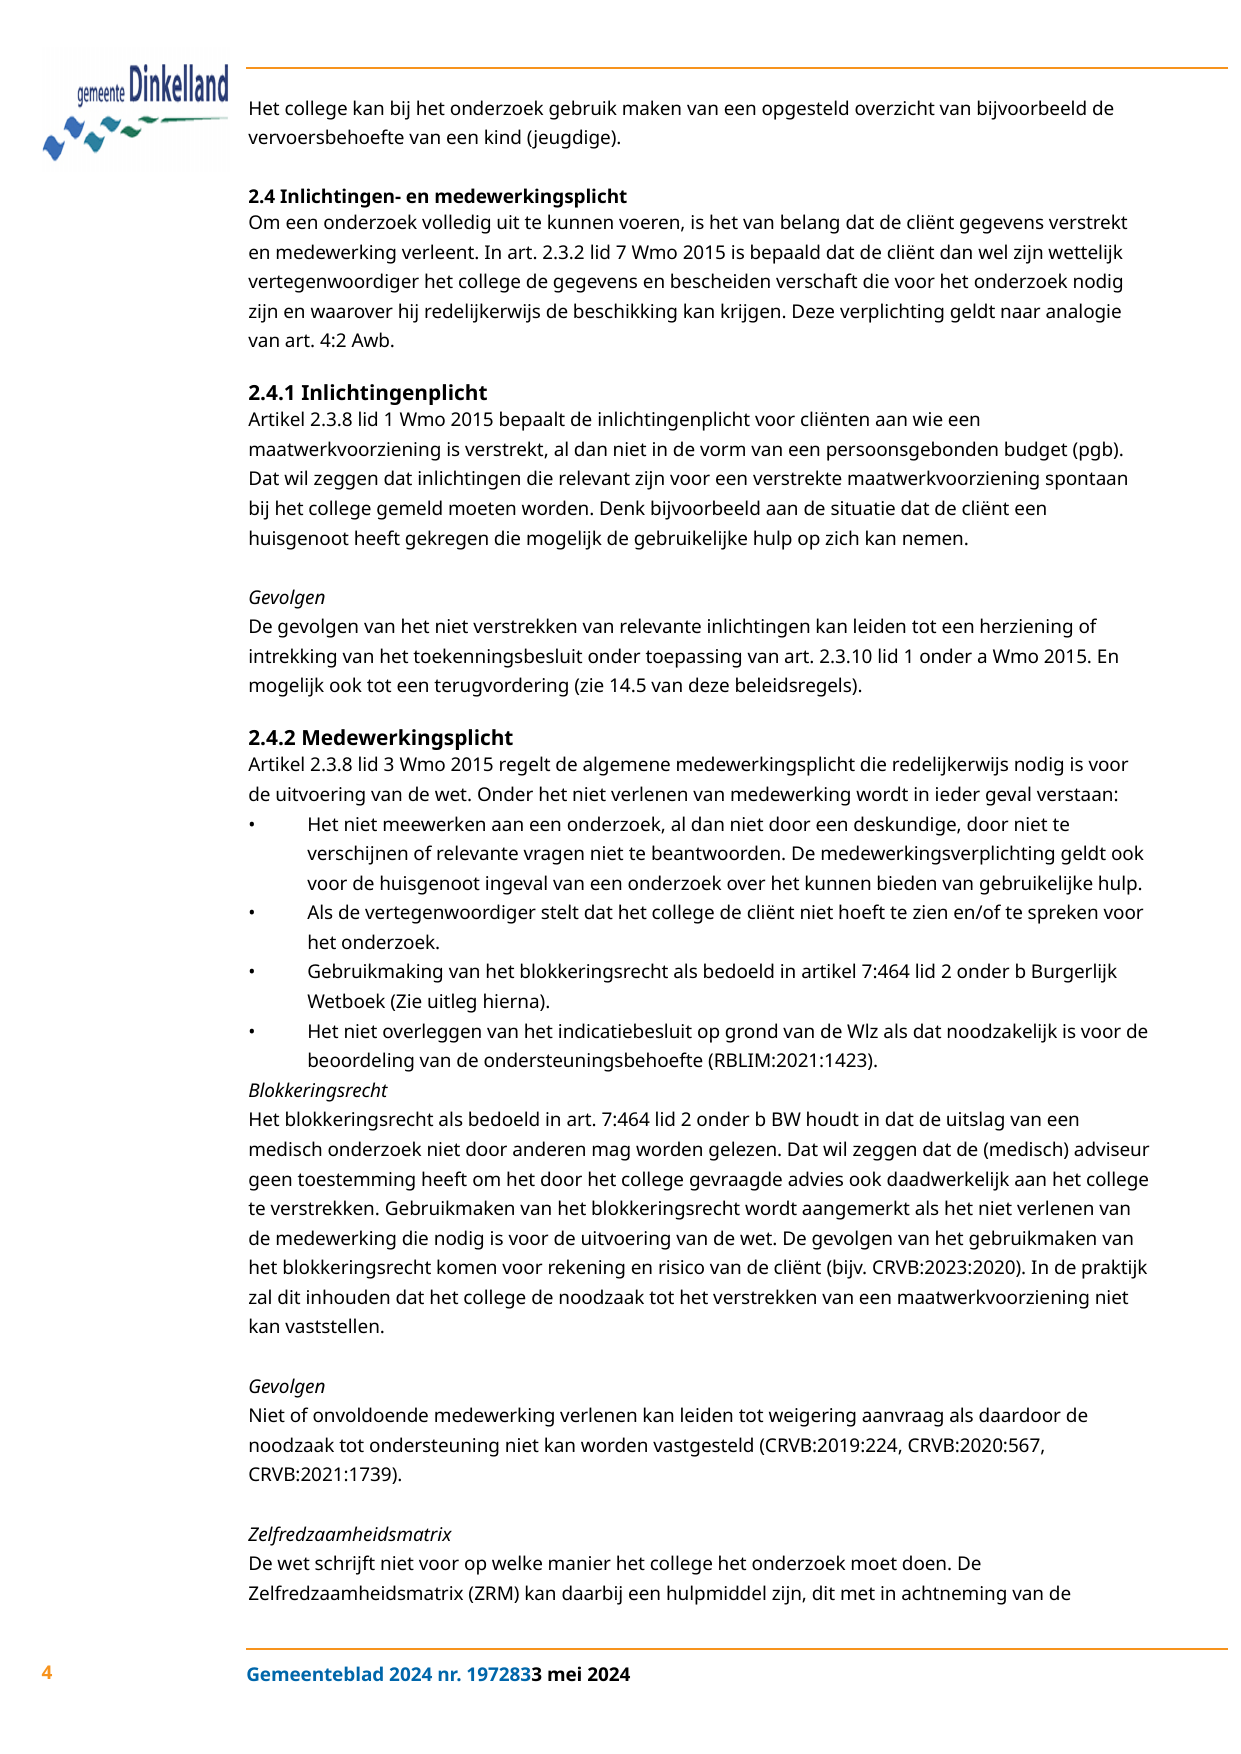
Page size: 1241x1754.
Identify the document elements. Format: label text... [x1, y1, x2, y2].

list Gebruikmaking van het blokkeringsrecht als bedoeld in artikel 7:464 lid 2 onder b Burgerlijk Wetboek (Zie uitleg hierna). [248, 959, 1152, 1014]
text 2.4 Inlichtingen- en medewerkingsplicht [248, 183, 1152, 209]
text Niet of onvoldoende medewerking verlenen kan leiden tot weigering aanvraag als daardoor de noodzaak tot ondersteuning niet kan worden vastgesteld (CRVB:2019:224, CRVB:2020:567, CRVB:2021:1739). [248, 1402, 1152, 1487]
text Het blokkeringsrecht als bedoeld in art. 7:464 lid 2 onder b BW houdt in dat de uitslag van een medisch onderzoek niet door anderen mag worden gelezen. Dat wil zeggen dat de (medisch) adviseur geen toestemming heeft om het door het college gevraagde advies ook daadwerkelijk aan het college te verstrekken. Gebruikmaken van het blokkeringsrecht wordt aangemerkt als het niet verlenen van de medewerking die nodig is voor de uitvoering van de wet. De gevolgen van het gebruikmaken van het blokkeringsrecht komen voor rekening en risico van de cliënt (bijv. CRVB:2023:2020). In de praktijk zal dit inhouden dat het college de noodzaak tot het verstrekken van een maatwerkvoorziening niet kan vaststellen. [248, 1107, 1152, 1339]
picture [41, 47, 231, 172]
text 2.4.2 Medewerkingsplicht [248, 723, 1152, 752]
text Het college kan bij het onderzoek gebruik maken van een opgesteld overzicht van bijvoorbeeld de vervoersbehoefte van een kind (jeugdige). [248, 95, 1152, 150]
text De wet schrijft niet voor op welke manier het college het onderzoek moet doen. De Zelfredzaamheidsmatrix (ZRM) kan daarbij een hulpmiddel zijn, dit met in achtneming van de [248, 1550, 1152, 1606]
text Artikel 2.3.8 lid 1 Wmo 2015 bepaalt de inlichtingenplicht voor cliënten aan wie een maatwerkvoorziening is verstrekt, al dan niet in de vorm van een persoonsgebonden budget (pgb). Dat wil zeggen dat inlichtingen die relevant zijn voor een verstrekte maatwerkvoorziening spontaan bij het college gemeld moeten worden. Denk bijvoorbeeld aan de situatie dat de cliënt een huisgenoot heeft gekregen die mogelijk de gebruikelijke hulp op zich kan nemen. [248, 406, 1152, 551]
text De gevolgen van het niet verstrekken van relevante inlichtingen kan leiden tot een herziening of intrekking van het toekenningsbesluit onder toepassing van art. 2.3.10 lid 1 onder a Wmo 2015. En mogelijk ook tot een terugvordering (zie 14.5 van deze beleidsregels). [248, 613, 1152, 698]
text 2.4.1 Inlichtingenplicht [248, 378, 1152, 406]
text Zelfredzaamheidsmatrix [248, 1521, 1152, 1546]
text Gevolgen [248, 584, 1152, 610]
text Blokkeringsrecht [248, 1077, 1152, 1103]
list Het niet overleggen van het indicatiebesluit op grond van de Wlz als dat noodzakelijk is voor de beoordeling van de ondersteuningsbehoefte (RBLIM:2021:1423). [248, 1018, 1152, 1073]
text Gevolgen [248, 1373, 1152, 1398]
list Als de vertegenwoordiger stelt dat het college de cliënt niet hoeft te zien en/of te spreken voor het onderzoek. [248, 899, 1152, 955]
text Om een onderzoek volledig uit te kunnen voeren, is het van belang dat de cliënt gegevens verstrekt en medewerking verleent. In art. 2.3.2 lid 7 Wmo 2015 is bepaald dat de cliënt dan wel zijn wettelijk vertegenwoordiger het college de gegevens en bescheiden verschaft die voor het onderzoek nodig zijn en waarover hij redelijkerwijs de beschikking kan krijgen. Deze verplichting geldt naar analogie van art. 4:2 Awb. [248, 209, 1152, 353]
text Artikel 2.3.8 lid 3 Wmo 2015 regelt de algemene medewerkingsplicht die redelijkerwijs nodig is voor de uitvoering van de wet. Onder het niet verlenen van medewerking wordt in ieder geval verstaan: [248, 752, 1152, 807]
list Het niet meewerken aan een onderzoek, al dan niet door een deskundige, door niet te verschijnen of relevante vragen niet te beantwoorden. De medewerkingsverplichting geldt ook voor de huisgenoot ingeval van een onderzoek over het kunnen bieden van gebruikelijke hulp. [248, 811, 1152, 896]
